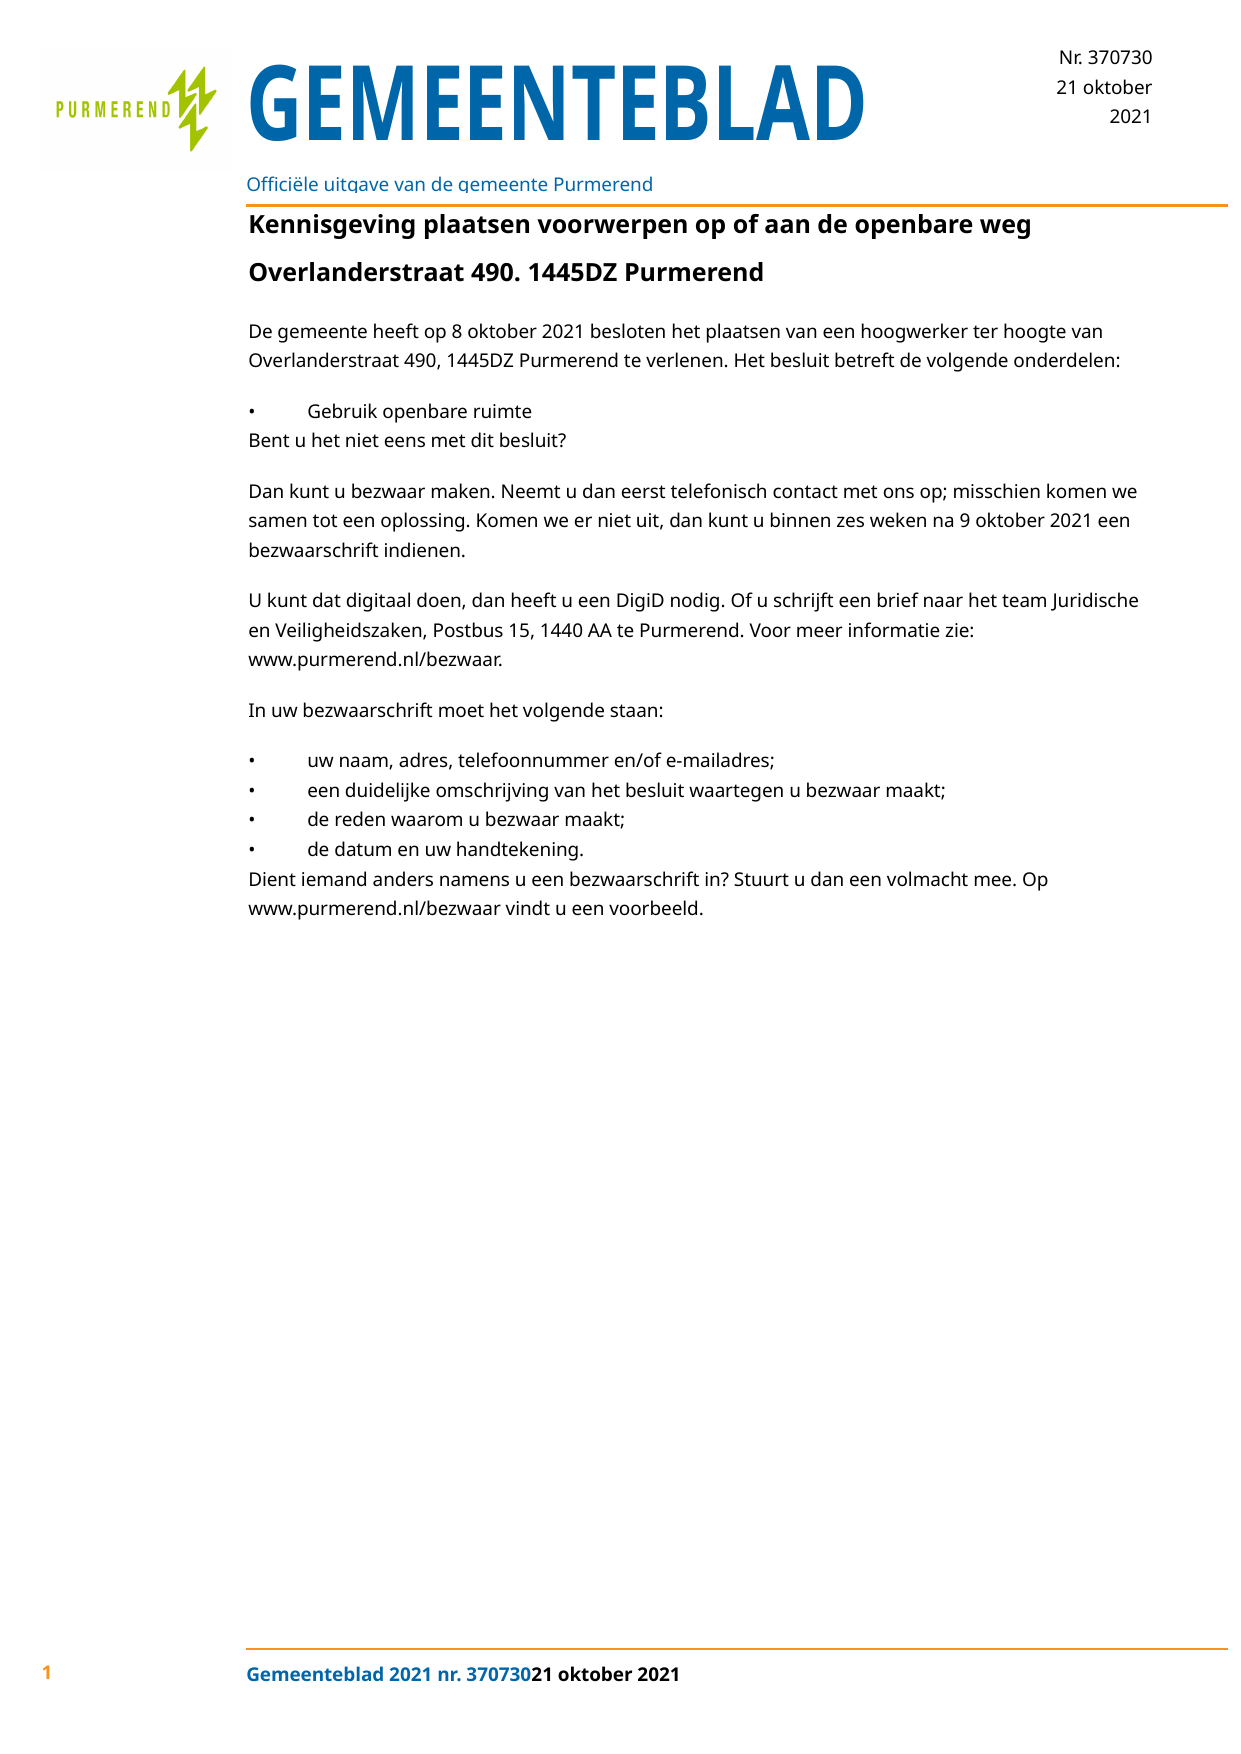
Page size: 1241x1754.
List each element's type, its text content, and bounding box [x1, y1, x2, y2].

list de reden waarom u bezwaar maakt; [248, 807, 1152, 832]
text U kunt dat digitaal doen, dan heeft u een DigiD nodig. Of u schrijft een brief naar het team Juridische en Veiligheidszaken, Postbus 15, 1440 AA te Purmerend. Voor meer informatie zie: www.purmerend.nl/bezwaar. [248, 587, 1152, 672]
list Gebruik openbare ruimte [248, 398, 1152, 424]
list uw naam, adres, telefoonnummer en/of e-mailadres; [248, 747, 1152, 773]
list de datum en uw handtekening. [248, 836, 1152, 862]
picture [41, 47, 231, 172]
text De gemeente heeft op 8 oktober 2021 besloten het plaatsen van een hoogwerker ter hoogte van Overlanderstraat 490, 1445DZ Purmerend te verlenen. Het besluit betreft de volgende onderdelen: [248, 318, 1152, 373]
text Dan kunt u bezwaar maken. Neemt u dan eerst telefonisch contact met ons op; misschien komen we samen tot een oplossing. Komen we er niet uit, dan kunt u binnen zes weken na 9 oktober 2021 een bezwaarschrift indienen. [248, 478, 1152, 563]
text Dient iemand anders namens u een bezwaarschrift in? Stuurt u dan een volmacht mee. Op www.purmerend.nl/bezwaar vindt u een voorbeeld. [248, 866, 1152, 921]
text Kennisgeving plaatsen voorwerpen op of aan de openbare weg Overlanderstraat 490. 1445DZ Purmerend [248, 207, 1152, 288]
text In uw bezwaarschrift moet het volgende staan: [248, 697, 1152, 723]
list een duidelijke omschrijving van het besluit waartegen u bezwaar maakt; [248, 777, 1152, 803]
text Bent u het niet eens met dit besluit? [248, 427, 1152, 453]
